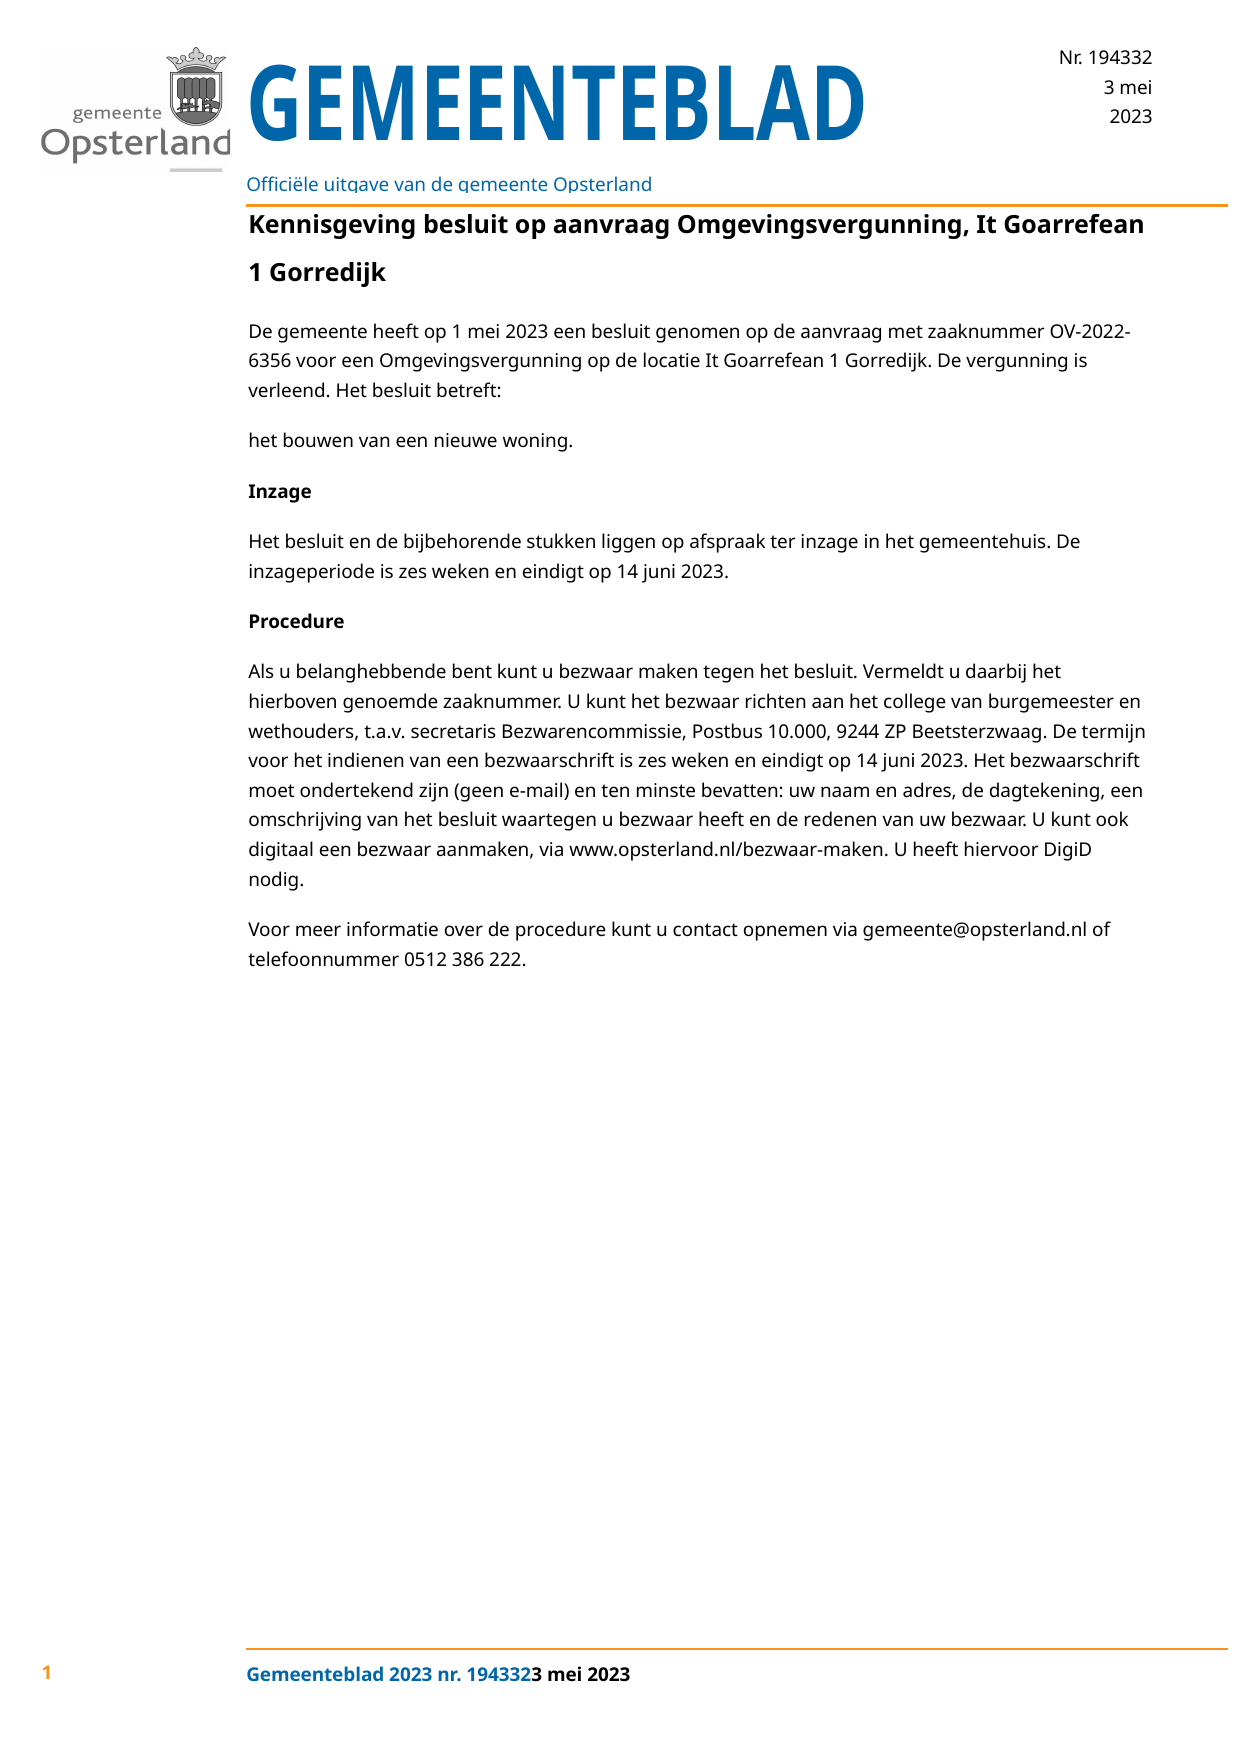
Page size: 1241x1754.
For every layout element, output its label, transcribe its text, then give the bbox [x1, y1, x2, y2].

text Als u belanghebbende bent kunt u bezwaar maken tegen het besluit. Vermeldt u daarbij het hierboven genoemde zaaknummer. U kunt het bezwaar richten aan het college van burgemeester en wethouders, t.a.v. secretaris Bezwarencommissie, Postbus 10.000, 9244 ZP Beetsterzwaag. De termijn voor het indienen van een bezwaarschrift is zes weken en eindigt op 14 juni 2023. Het bezwaarschrift moet ondertekend zijn (geen e-mail) en ten minste bevatten: uw naam en adres, de dagtekening, een omschrijving van het besluit waartegen u bezwaar heeft en de redenen van uw bezwaar. U kunt ook digitaal een bezwaar aanmaken, via www.opsterland.nl/bezwaar-maken. U heeft hiervoor DigiD nodig. [248, 659, 1152, 892]
picture [41, 47, 231, 172]
text Inzage [248, 478, 1152, 504]
text het bouwen van een nieuwe woning. [248, 427, 1152, 453]
text Het besluit en de bijbehorende stukken liggen op afspraak ter inzage in het gemeentehuis. De inzageperiode is zes weken en eindigt op 14 juni 2023. [248, 528, 1152, 584]
text Kennisgeving besluit op aanvraag Omgevingsvergunning, It Goarrefean 1 Gorredijk [248, 207, 1152, 288]
text Voor meer informatie over de procedure kunt u contact opnemen via gemeente@opsterland.nl of telefoonnummer 0512 386 222. [248, 916, 1152, 972]
text De gemeente heeft op 1 mei 2023 een besluit genomen op de aanvraag met zaaknummer OV-2022-6356 voor een Omgevingsvergunning op de locatie It Goarrefean 1 Gorredijk. De vergunning is verleend. Het besluit betreft: [248, 318, 1152, 403]
text Procedure [248, 608, 1152, 634]
